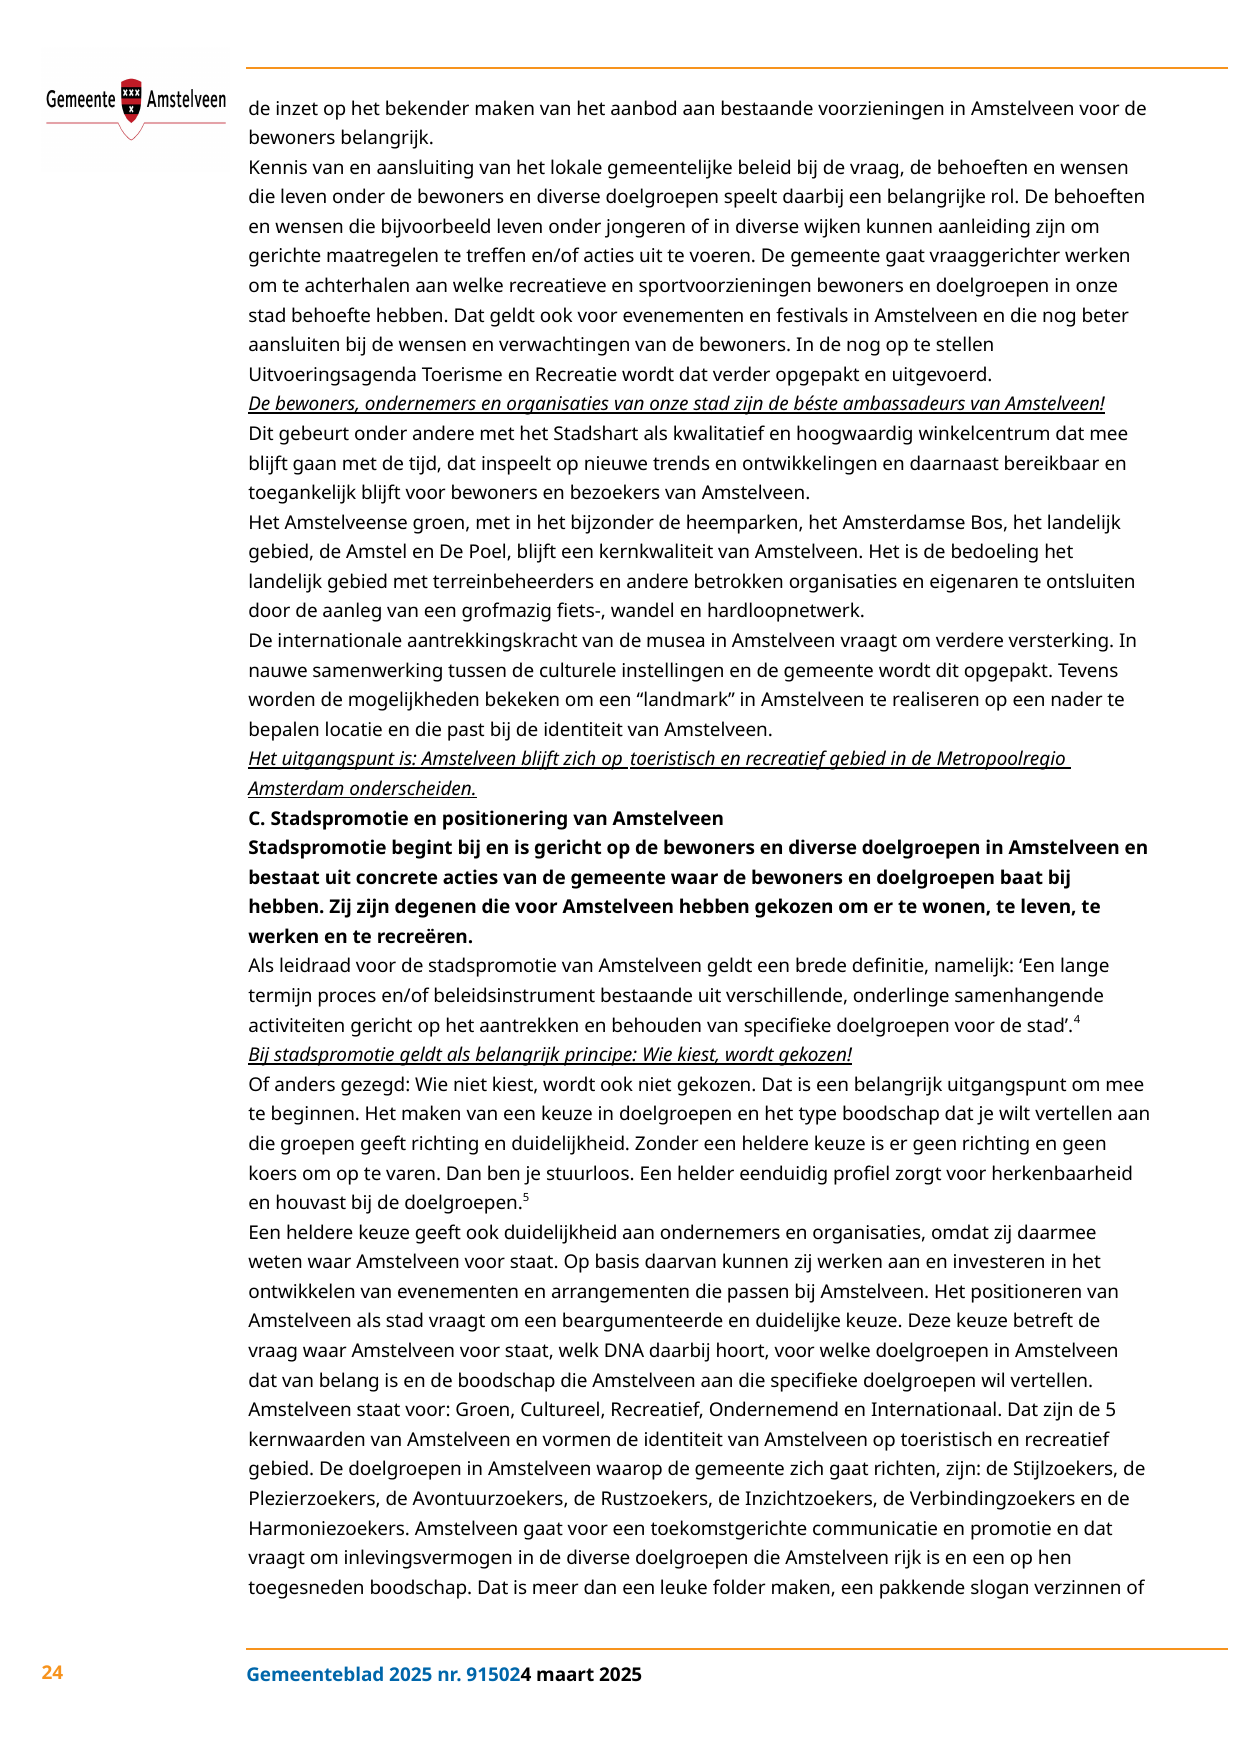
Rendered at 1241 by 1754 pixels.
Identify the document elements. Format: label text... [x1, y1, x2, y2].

picture [41, 47, 231, 172]
text Het uitgangspunt is: Amstelveen blijft zich op toeristisch en recreatief gebied in de Metropoolregio Amsterdam onderscheiden. [248, 746, 1152, 801]
text De bewoners, ondernemers en organisaties van onze stad zijn de béste ambassadeurs van Amstelveen! [248, 391, 1152, 416]
text Stadspromotie begint bij en is gericht op de bewoners en diverse doelgroepen in Amstelveen en bestaat uit concrete acties van de gemeente waar de bewoners en doelgroepen baat bij hebben. Zij zijn degenen die voor Amstelveen hebben gekozen om er te wonen, te leven, te werken en te recreëren. [248, 834, 1152, 949]
text Het Amstelveense groen, met in het bijzonder de heemparken, het Amsterdamse Bos, het landelijk gebied, de Amstel en De Poel, blijft een kernkwaliteit van Amstelveen. Het is de bedoeling het landelijk gebied met terreinbeheerders en andere betrokken organisaties en eigenaren te ontsluiten door de aanleg van een grofmazig fiets-, wandel en hardloopnetwerk. [248, 509, 1152, 623]
text Bij stadspromotie geldt als belangrijk principe: Wie kiest, wordt gekozen! [248, 1041, 1152, 1067]
text C. Stadspromotie en positionering van Amstelveen [248, 805, 1152, 831]
text Als leidraad voor de stadspromotie van Amstelveen geldt een brede definitie, namelijk: ‘Een lange termijn proces en/of beleidsinstrument bestaande uit verschillende, onderlinge samenhangende activiteiten gericht op het aantrekken en behouden van specifieke doelgroepen voor de stad’.4 [248, 953, 1152, 1038]
text Dit gebeurt onder andere met het Stadshart als kwalitatief en hoogwaardig winkelcentrum dat mee blijft gaan met de tijd, dat inspeelt op nieuwe trends en ontwikkelingen en daarnaast bereikbaar en toegankelijk blijft voor bewoners en bezoekers van Amstelveen. [248, 420, 1152, 505]
text De internationale aantrekkingskracht van de musea in Amstelveen vraagt om verdere versterking. In nauwe samenwerking tussen de culturele instellingen en de gemeente wordt dit opgepakt. Tevens worden de mogelijkheden bekeken om een “landmark” in Amstelveen te realiseren op een nader te bepalen locatie en die past bij de identiteit van Amstelveen. [248, 627, 1152, 742]
text de inzet op het bekender maken van het aanbod aan bestaande voorzieningen in Amstelveen voor de bewoners belangrijk. [248, 95, 1152, 150]
text Amstelveen staat voor: Groen, Cultureel, Recreatief, Ondernemend en Internationaal. Dat zijn de 5 kernwaarden van Amstelveen en vormen de identiteit van Amstelveen op toeristisch en recreatief gebied. De doelgroepen in Amstelveen waarop de gemeente zich gaat richten, zijn: de Stijlzoekers, de Plezierzoekers, de Avontuurzoekers, de Rustzoekers, de Inzichtzoekers, de Verbindingzoekers en de Harmoniezoekers. Amstelveen gaat voor een toekomstgerichte communicatie en promotie en dat vraagt om inlevingsvermogen in de diverse doelgroepen die Amstelveen rijk is en een op hen toegesneden boodschap. Dat is meer dan een leuke folder maken, een pakkende slogan verzinnen of [248, 1396, 1152, 1600]
text Een heldere keuze geeft ook duidelijkheid aan ondernemers en organisaties, omdat zij daarmee weten waar Amstelveen voor staat. Op basis daarvan kunnen zij werken aan en investeren in het ontwikkelen van evenementen en arrangementen die passen bij Amstelveen. Het positioneren van Amstelveen als stad vraagt om een beargumenteerde en duidelijke keuze. Deze keuze betreft de vraag waar Amstelveen voor staat, welk DNA daarbij hoort, voor welke doelgroepen in Amstelveen dat van belang is en de boodschap die Amstelveen aan die specifieke doelgroepen wil vertellen. [248, 1219, 1152, 1393]
text Kennis van en aansluiting van het lokale gemeentelijke beleid bij de vraag, de behoeften en wensen die leven onder de bewoners en diverse doelgroepen speelt daarbij een belangrijke rol. De behoeften en wensen die bijvoorbeeld leven onder jongeren of in diverse wijken kunnen aanleiding zijn om gerichte maatregelen te treffen en/of acties uit te voeren. De gemeente gaat vraaggerichter werken om te achterhalen aan welke recreatieve en sportvoorzieningen bewoners en doelgroepen in onze stad behoefte hebben. Dat geldt ook voor evenementen en festivals in Amstelveen en die nog beter aansluiten bij de wensen en verwachtingen van de bewoners. In de nog op te stellen Uitvoeringsagenda Toerisme en Recreatie wordt dat verder opgepakt en uitgevoerd. [248, 154, 1152, 387]
text Of anders gezegd: Wie niet kiest, wordt ook niet gekozen. Dat is een belangrijk uitgangspunt om mee te beginnen. Het maken van een keuze in doelgroepen en het type boodschap dat je wilt vertellen aan die groepen geeft richting en duidelijkheid. Zonder een heldere keuze is er geen richting en geen koers om op te varen. Dan ben je stuurloos. Een helder eenduidig profiel zorgt voor herkenbaarheid en houvast bij de doelgroepen.5 [248, 1071, 1152, 1215]
